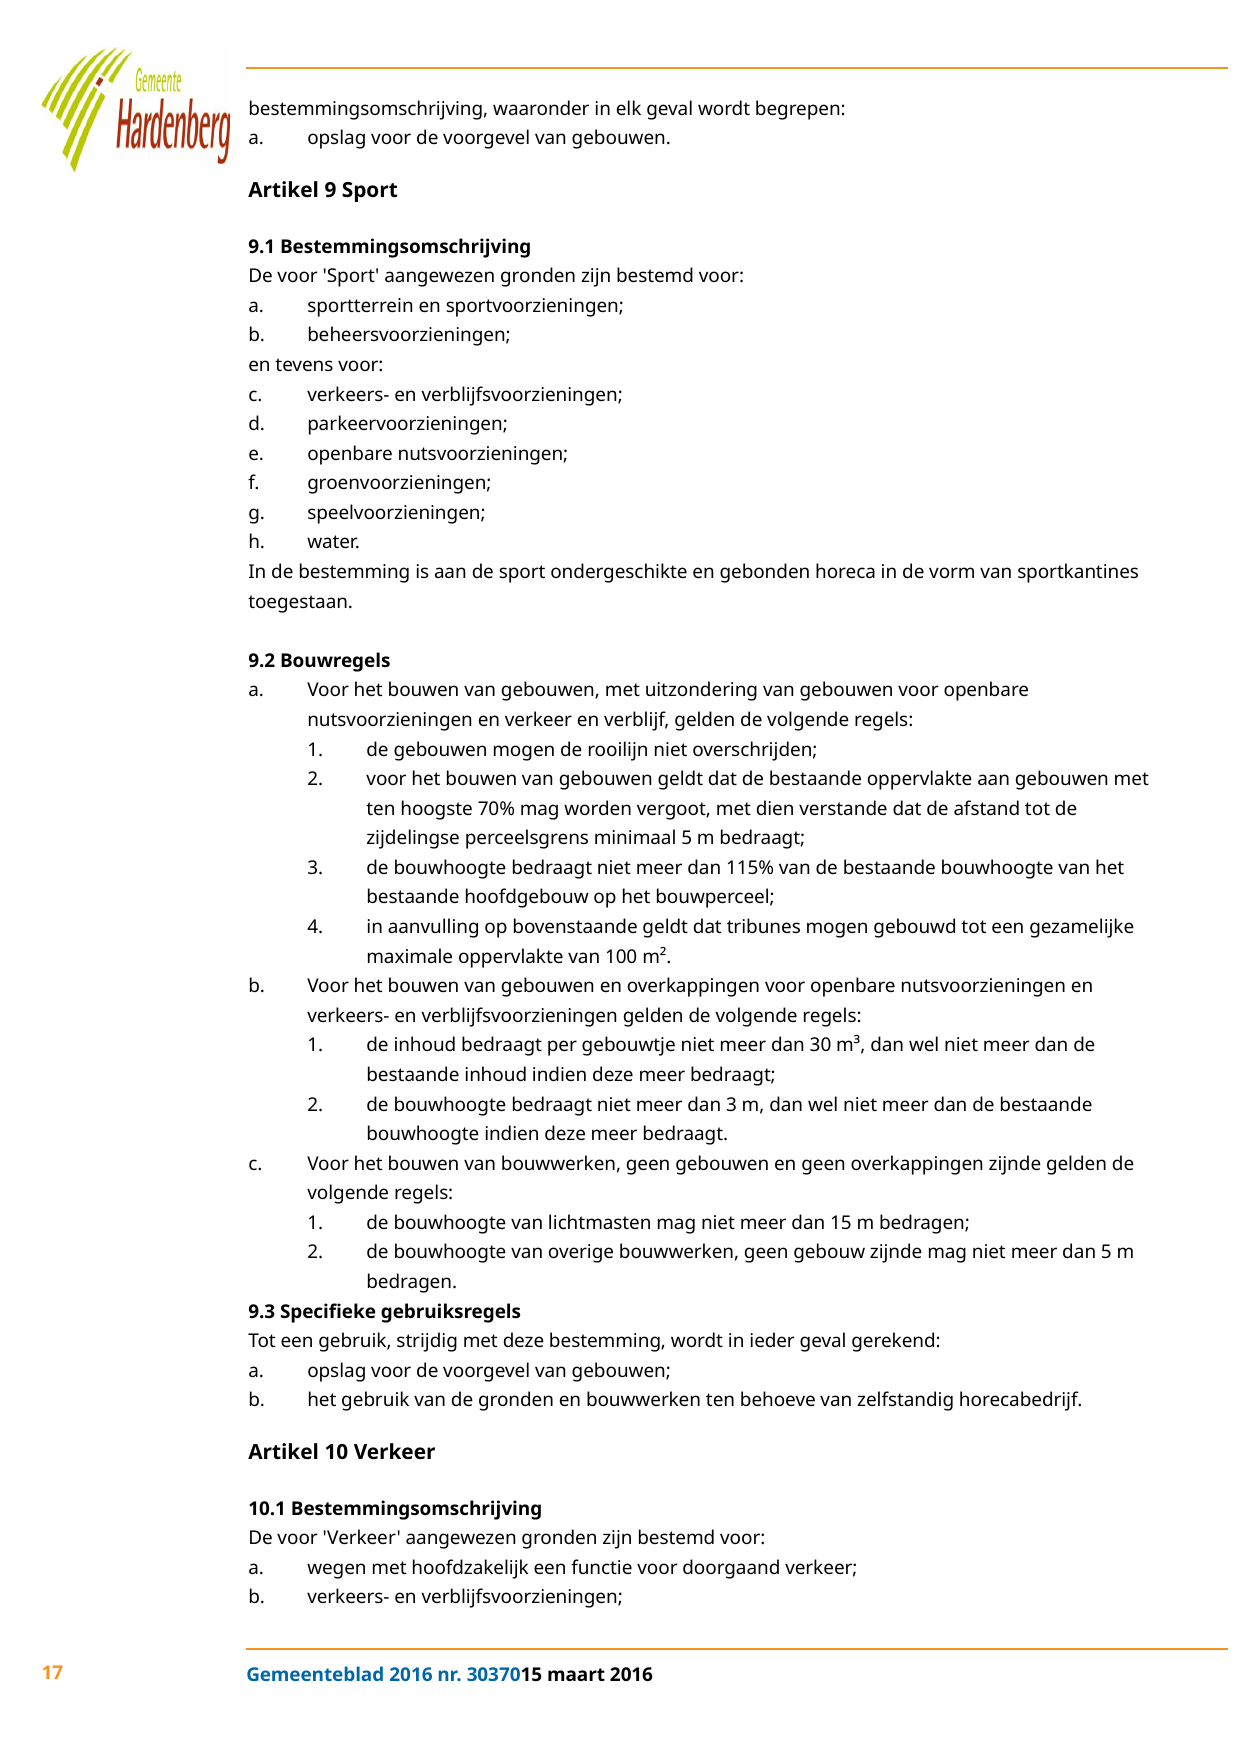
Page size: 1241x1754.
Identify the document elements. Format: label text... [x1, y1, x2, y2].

text 9.2 Bouwregels [248, 647, 1152, 673]
list wegen met hoofdzakelijk een functie voor doorgaand verkeer; [248, 1554, 1152, 1580]
text In de bestemming is aan de sport ondergeschikte en gebonden horeca in de vorm van sportkantines toegestaan. [248, 558, 1152, 613]
list de bouwhoogte van overige bouwwerken, geen gebouw zijnde mag niet meer dan 5 m bedragen. [307, 1239, 1152, 1294]
text 10.1 Bestemmingsomschrijving [248, 1495, 1152, 1521]
list het gebruik van de gronden en bouwwerken ten behoeve van zelfstandig horecabedrijf. [248, 1387, 1152, 1412]
list in aanvulling op bovenstaande geldt dat tribunes mogen gebouwd tot een gezamelijke maximale oppervlakte van 100 m². [307, 913, 1152, 968]
text De voor 'Sport' aangewezen gronden zijn bestemd voor: [248, 262, 1152, 288]
list speelvoorzieningen; [248, 499, 1152, 525]
list verkeers- en verblijfsvoorzieningen; [248, 1584, 1152, 1609]
list de bouwhoogte van lichtmasten mag niet meer dan 15 m bedragen; [307, 1209, 1152, 1235]
list beheersvoorzieningen; [248, 322, 1152, 347]
text Tot een gebruik, strijdig met deze bestemming, wordt in ieder geval gerekend: [248, 1327, 1152, 1353]
list de inhoud bedraagt per gebouwtje niet meer dan 30 m³, dan wel niet meer dan de bestaande inhoud indien deze meer bedraagt; [307, 1032, 1152, 1087]
list openbare nutsvoorzieningen; [248, 440, 1152, 466]
list water. [248, 529, 1152, 554]
list de bouwhoogte bedraagt niet meer dan 115% van de bestaande bouwhoogte van het bestaande hoofdgebouw op het bouwperceel; [307, 854, 1152, 909]
list opslag voor de voorgevel van gebouwen; [248, 1357, 1152, 1383]
list opslag voor de voorgevel van gebouwen. [248, 124, 1152, 150]
picture [41, 47, 231, 172]
list voor het bouwen van gebouwen geldt dat de bestaande oppervlakte aan gebouwen met ten hoogste 70% mag worden vergoot, met dien verstande dat de afstand tot de zijdelingse perceelsgrens minimaal 5 m bedraagt; [307, 765, 1152, 850]
text 9.1 Bestemmingsomschrijving [248, 233, 1152, 258]
list groenvoorzieningen; [248, 469, 1152, 495]
list Voor het bouwen van gebouwen en overkappingen voor openbare nutsvoorzieningen en verkeers- en verblijfsvoorzieningen gelden de volgende regels: [248, 972, 1152, 1028]
list verkeers- en verblijfsvoorzieningen; [248, 381, 1152, 406]
text bestemmingsomschrijving, waaronder in elk geval wordt begrepen: [248, 95, 1152, 121]
text De voor 'Verkeer' aangewezen gronden zijn bestemd voor: [248, 1524, 1152, 1550]
list de gebouwen mogen de rooilijn niet overschrijden; [307, 736, 1152, 761]
list Voor het bouwen van bouwwerken, geen gebouwen en geen overkappingen zijnde gelden de volgende regels: [248, 1150, 1152, 1205]
list parkeervoorzieningen; [248, 410, 1152, 436]
text Artikel 9 Sport [248, 175, 1152, 203]
list de bouwhoogte bedraagt niet meer dan 3 m, dan wel niet meer dan de bestaande bouwhoogte indien deze meer bedraagt. [307, 1091, 1152, 1146]
text en tevens voor: [248, 351, 1152, 377]
text Artikel 10 Verkeer [248, 1437, 1152, 1465]
list sportterrein en sportvoorzieningen; [248, 292, 1152, 318]
text 9.3 Specifieke gebruiksregels [248, 1298, 1152, 1323]
list Voor het bouwen van gebouwen, met uitzondering van gebouwen voor openbare nutsvoorzieningen en verkeer en verblijf, gelden de volgende regels: [248, 677, 1152, 732]
